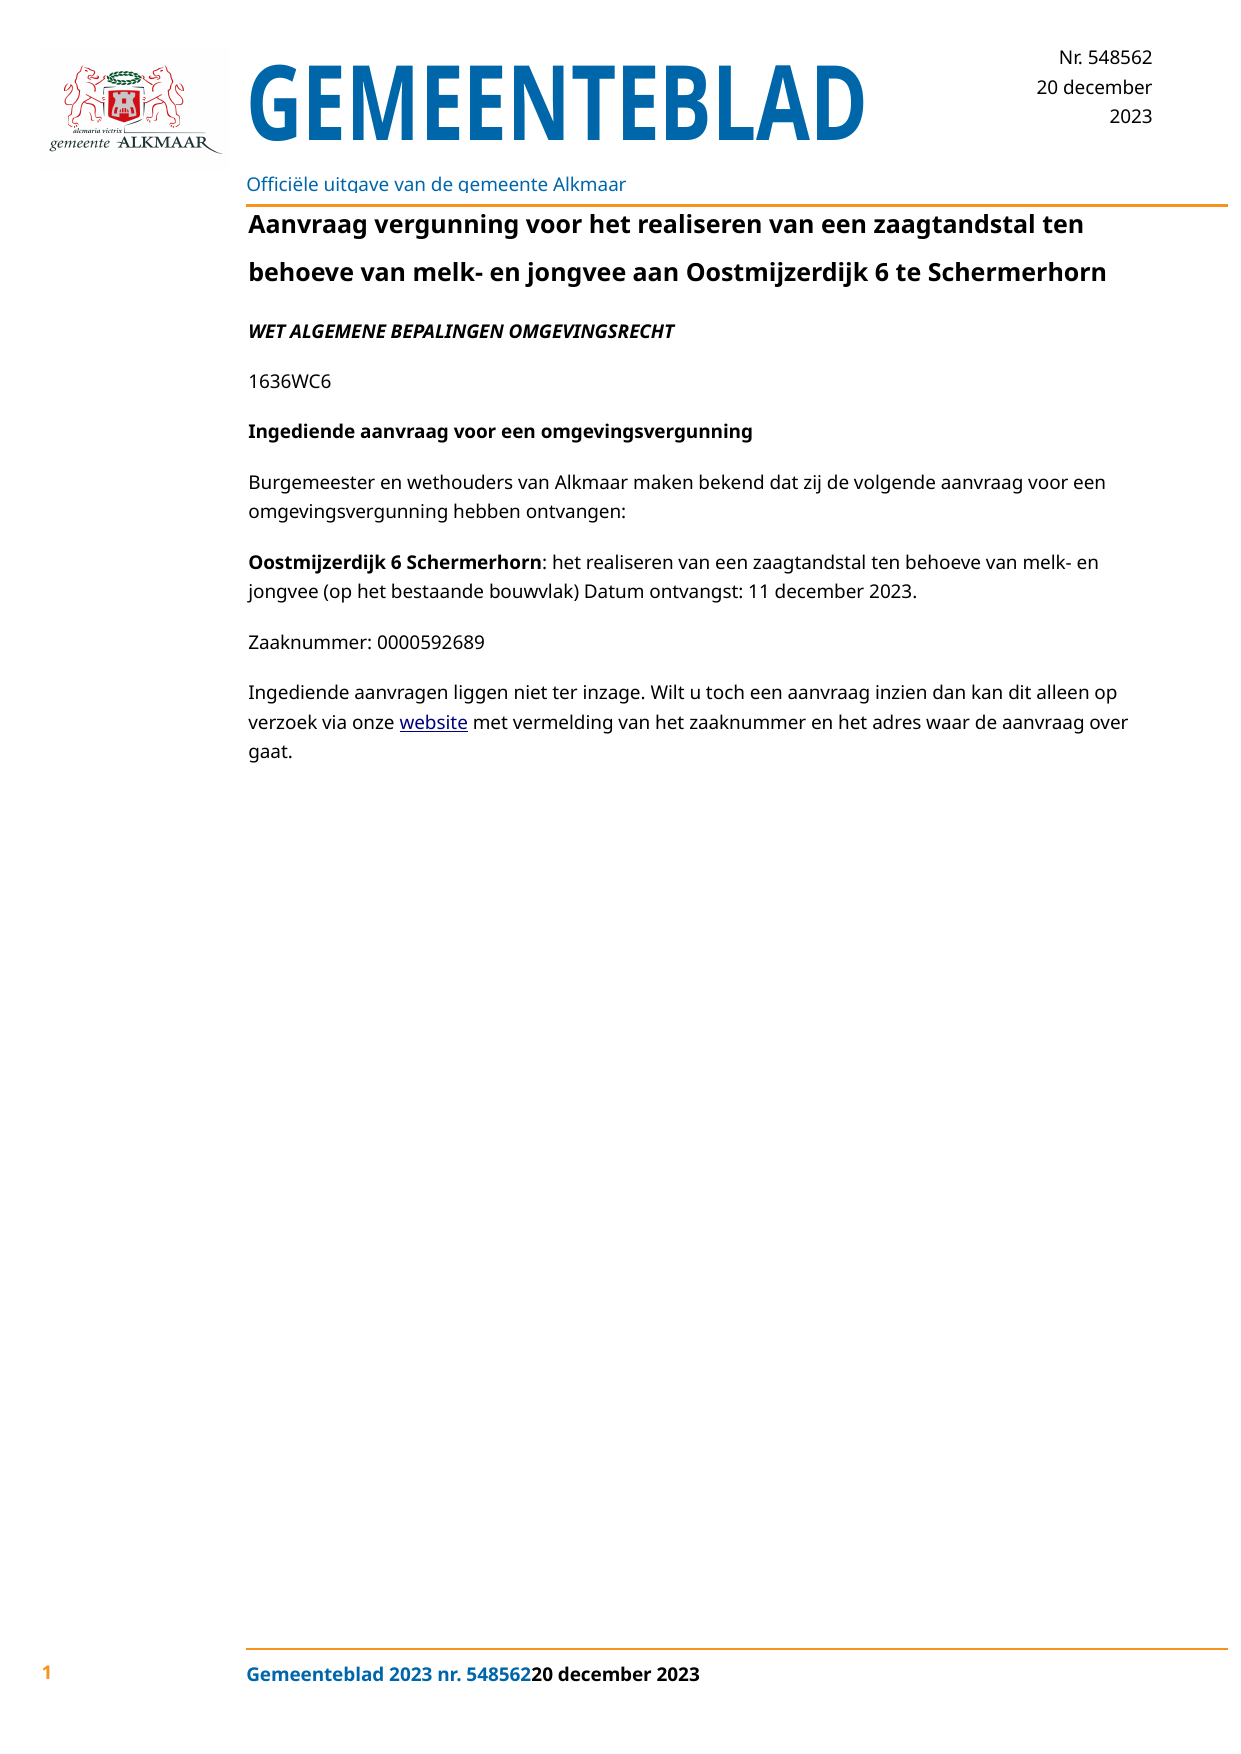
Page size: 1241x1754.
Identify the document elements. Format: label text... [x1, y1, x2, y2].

text WET ALGEMENE BEPALINGEN OMGEVINGSRECHT [248, 318, 1152, 344]
text Ingediende aanvraag voor een omgevingsvergunning [248, 419, 1152, 444]
text Aanvraag vergunning voor het realiseren van een zaagtandstal ten behoeve van melk- en jongvee aan Oostmijzerdijk 6 te Schermerhorn [248, 207, 1152, 288]
text Ingediende aanvragen liggen niet ter inzage. Wilt u toch een aanvraag inzien dan kan dit alleen op verzoek via onze website met vermelding van het zaaknummer en het adres waar de aanvraag over gaat. [248, 679, 1152, 764]
picture [41, 47, 231, 172]
text Burgemeester en wethouders van Alkmaar maken bekend dat zij de volgende aanvraag voor een omgevingsvergunning hebben ontvangen: [248, 469, 1152, 524]
text 1636WC6 [248, 368, 1152, 394]
text Zaaknummer: 0000592689 [248, 629, 1152, 655]
text Oostmijzerdijk 6 Schermerhorn: het realiseren van een zaagtandstal ten behoeve van melk- en jongvee (op het bestaande bouwvlak) Datum ontvangst: 11 december 2023. [248, 549, 1152, 604]
